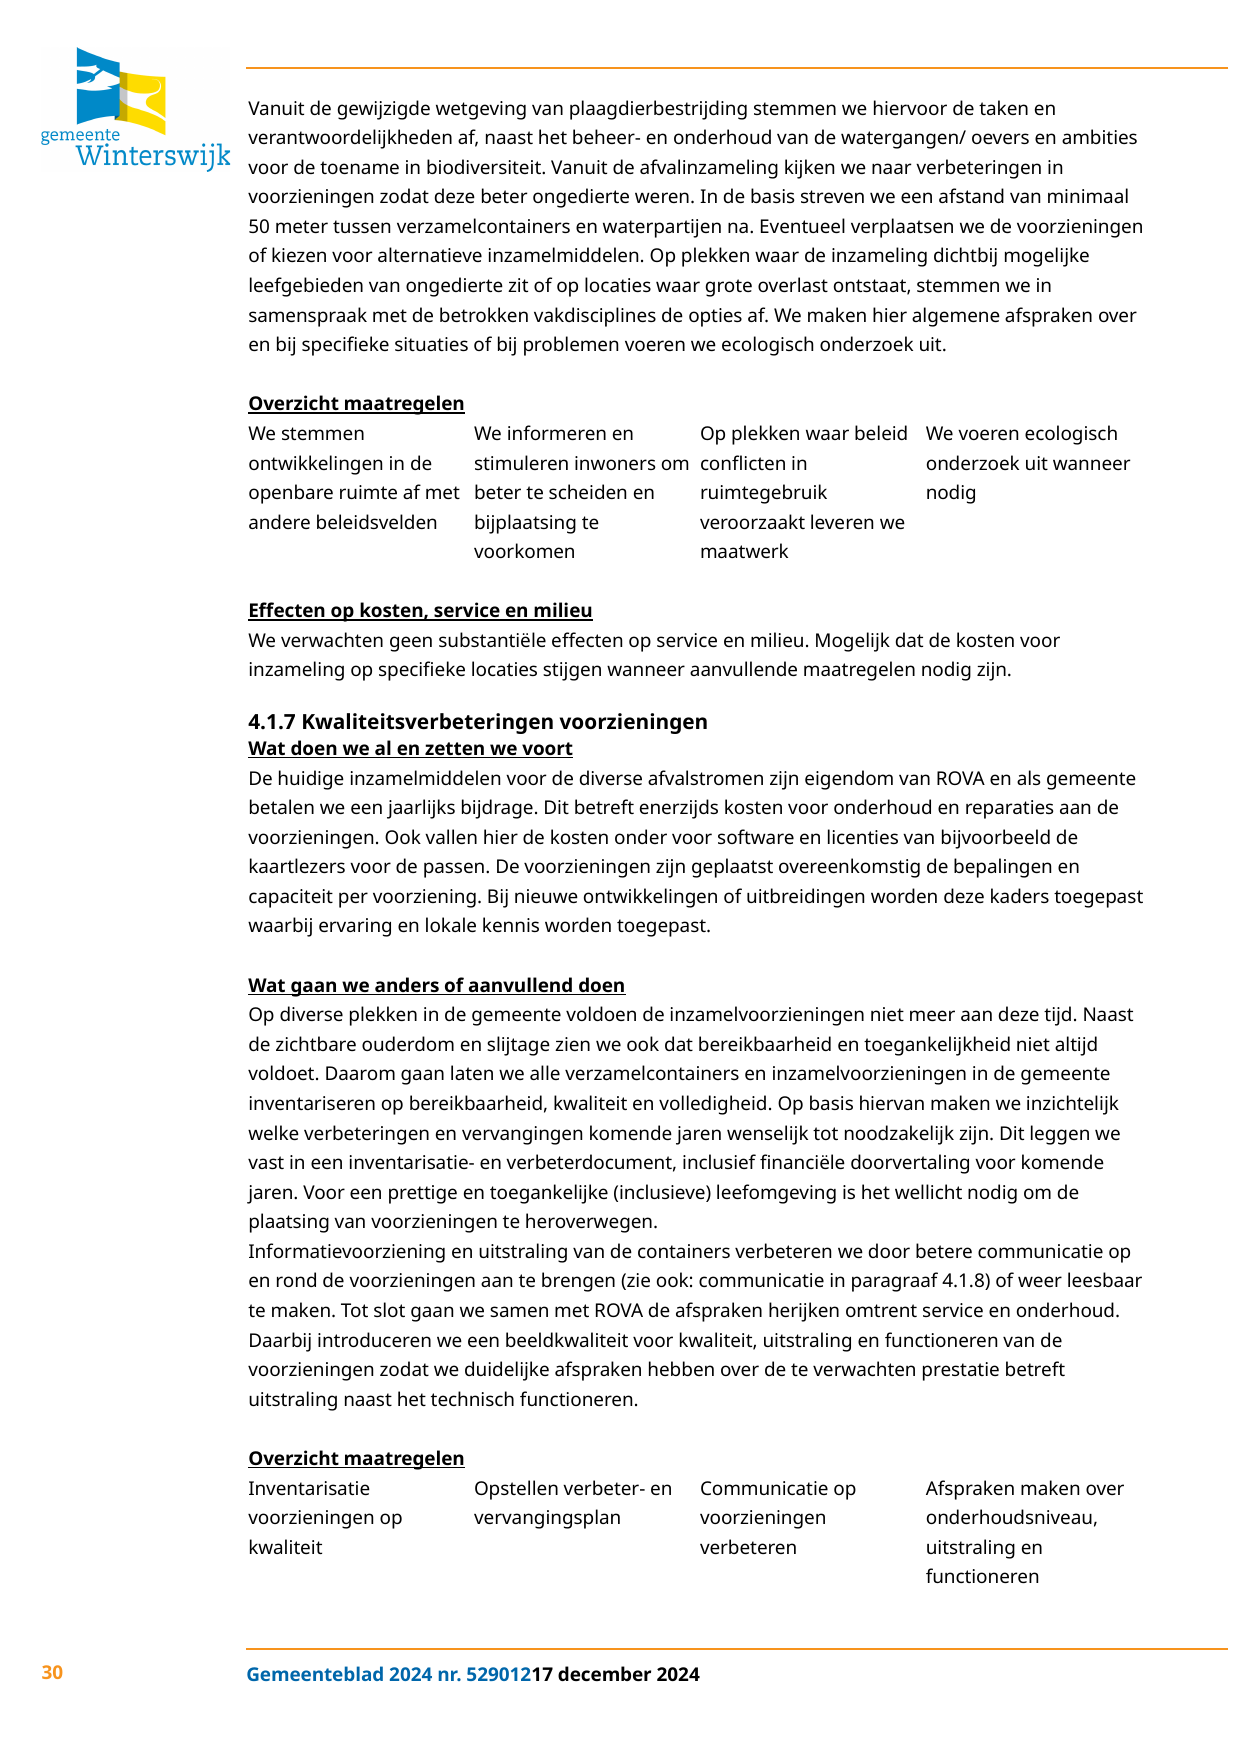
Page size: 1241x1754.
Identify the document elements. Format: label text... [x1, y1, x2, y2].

table_header Inventarisatie voorzieningen op kwaliteit [248, 1475, 474, 1589]
table_header Opstellen verbeter- en vervangingsplan [474, 1475, 700, 1589]
picture [41, 47, 231, 172]
text Op diverse plekken in de gemeente voldoen de inzamelvoorzieningen niet meer aan deze tijd. Naast de zichtbare ouderdom en slijtage zien we ook dat bereikbaarheid en toegankelijkheid niet altijd voldoet. Daarom gaan laten we alle verzamelcontainers en inzamelvoorzieningen in de gemeente inventariseren op bereikbaarheid, kwaliteit en volledigheid. Op basis hiervan maken we inzichtelijk welke verbeteringen en vervangingen komende jaren wenselijk tot noodzakelijk zijn. Dit leggen we vast in een inventarisatie- en verbeterdocument, inclusief financiële doorvertaling voor komende jaren. Voor een prettige en toegankelijke (inclusieve) leefomgeving is het wellicht nodig om de plaatsing van voorzieningen te heroverwegen. [248, 1001, 1152, 1234]
text 4.1.7 Kwaliteitsverbeteringen voorzieningen [248, 707, 1152, 735]
text Effecten op kosten, service en milieu [248, 597, 1152, 623]
picture [225, 153, 231, 162]
text Wat gaan we anders of aanvullend doen [248, 972, 1152, 998]
text Overzicht maatregelen [248, 391, 1152, 416]
table_header Afspraken maken over onderhoudsniveau, uitstraling en functioneren [926, 1475, 1152, 1589]
table_header Communicatie op voorzieningen verbeteren [700, 1475, 926, 1589]
text Overzicht maatregelen [248, 1445, 1152, 1471]
table_header We voeren ecologisch onderzoek uit wanneer nodig [926, 420, 1152, 564]
text Informatievoorziening en uitstraling van de containers verbeteren we door betere communicatie op en rond de voorzieningen aan te brengen (zie ook: communicatie in paragraaf 4.1.8) of weer leesbaar te maken. Tot slot gaan we samen met ROVA de afspraken herijken omtrent service en onderhoud. Daarbij introduceren we een beeldkwaliteit voor kwaliteit, uitstraling en functioneren van de voorzieningen zodat we duidelijke afspraken hebben over de te verwachten prestatie betreft uitstraling naast het technisch functioneren. [248, 1238, 1152, 1412]
text Wat doen we al en zetten we voort [248, 735, 1152, 761]
table_header We stemmen ontwikkelingen in de openbare ruimte af met andere beleidsvelden [248, 420, 474, 564]
text De huidige inzamelmiddelen voor de diverse afvalstromen zijn eigendom van ROVA en als gemeente betalen we een jaarlijks bijdrage. Dit betreft enerzijds kosten voor onderhoud en reparaties aan de voorzieningen. Ook vallen hier de kosten onder voor software en licenties van bijvoorbeeld de kaartlezers voor de passen. De voorzieningen zijn geplaatst overeenkomstig de bepalingen en capaciteit per voorziening. Bij nieuwe ontwikkelingen of uitbreidingen worden deze kaders toegepast waarbij ervaring en lokale kennis worden toegepast. [248, 765, 1152, 938]
text Vanuit de gewijzigde wetgeving van plaagdierbestrijding stemmen we hiervoor de taken en verantwoordelijkheden af, naast het beheer- en onderhoud van de watergangen/ oevers en ambities voor de toename in biodiversiteit. Vanuit de afvalinzameling kijken we naar verbeteringen in voorzieningen zodat deze beter ongedierte weren. In de basis streven we een afstand van minimaal 50 meter tussen verzamelcontainers en waterpartijen na. Eventueel verplaatsen we de voorzieningen of kiezen voor alternatieve inzamelmiddelen. Op plekken waar de inzameling dichtbij mogelijke leefgebieden van ongedierte zit of op locaties waar grote overlast ontstaat, stemmen we in samenspraak met de betrokken vakdisciplines de opties af. We maken hier algemene afspraken over en bij specifieke situaties of bij problemen voeren we ecologisch onderzoek uit. [248, 95, 1152, 357]
table_header We informeren en stimuleren inwoners om beter te scheiden en bijplaatsing te voorkomen [474, 420, 700, 564]
text We verwachten geen substantiële effecten op service en milieu. Mogelijk dat de kosten voor inzameling op specifieke locaties stijgen wanneer aanvullende maatregelen nodig zijn. [248, 627, 1152, 682]
table_header Op plekken waar beleid conflicten in ruimtegebruik veroorzaakt leveren we maatwerk [700, 420, 926, 564]
